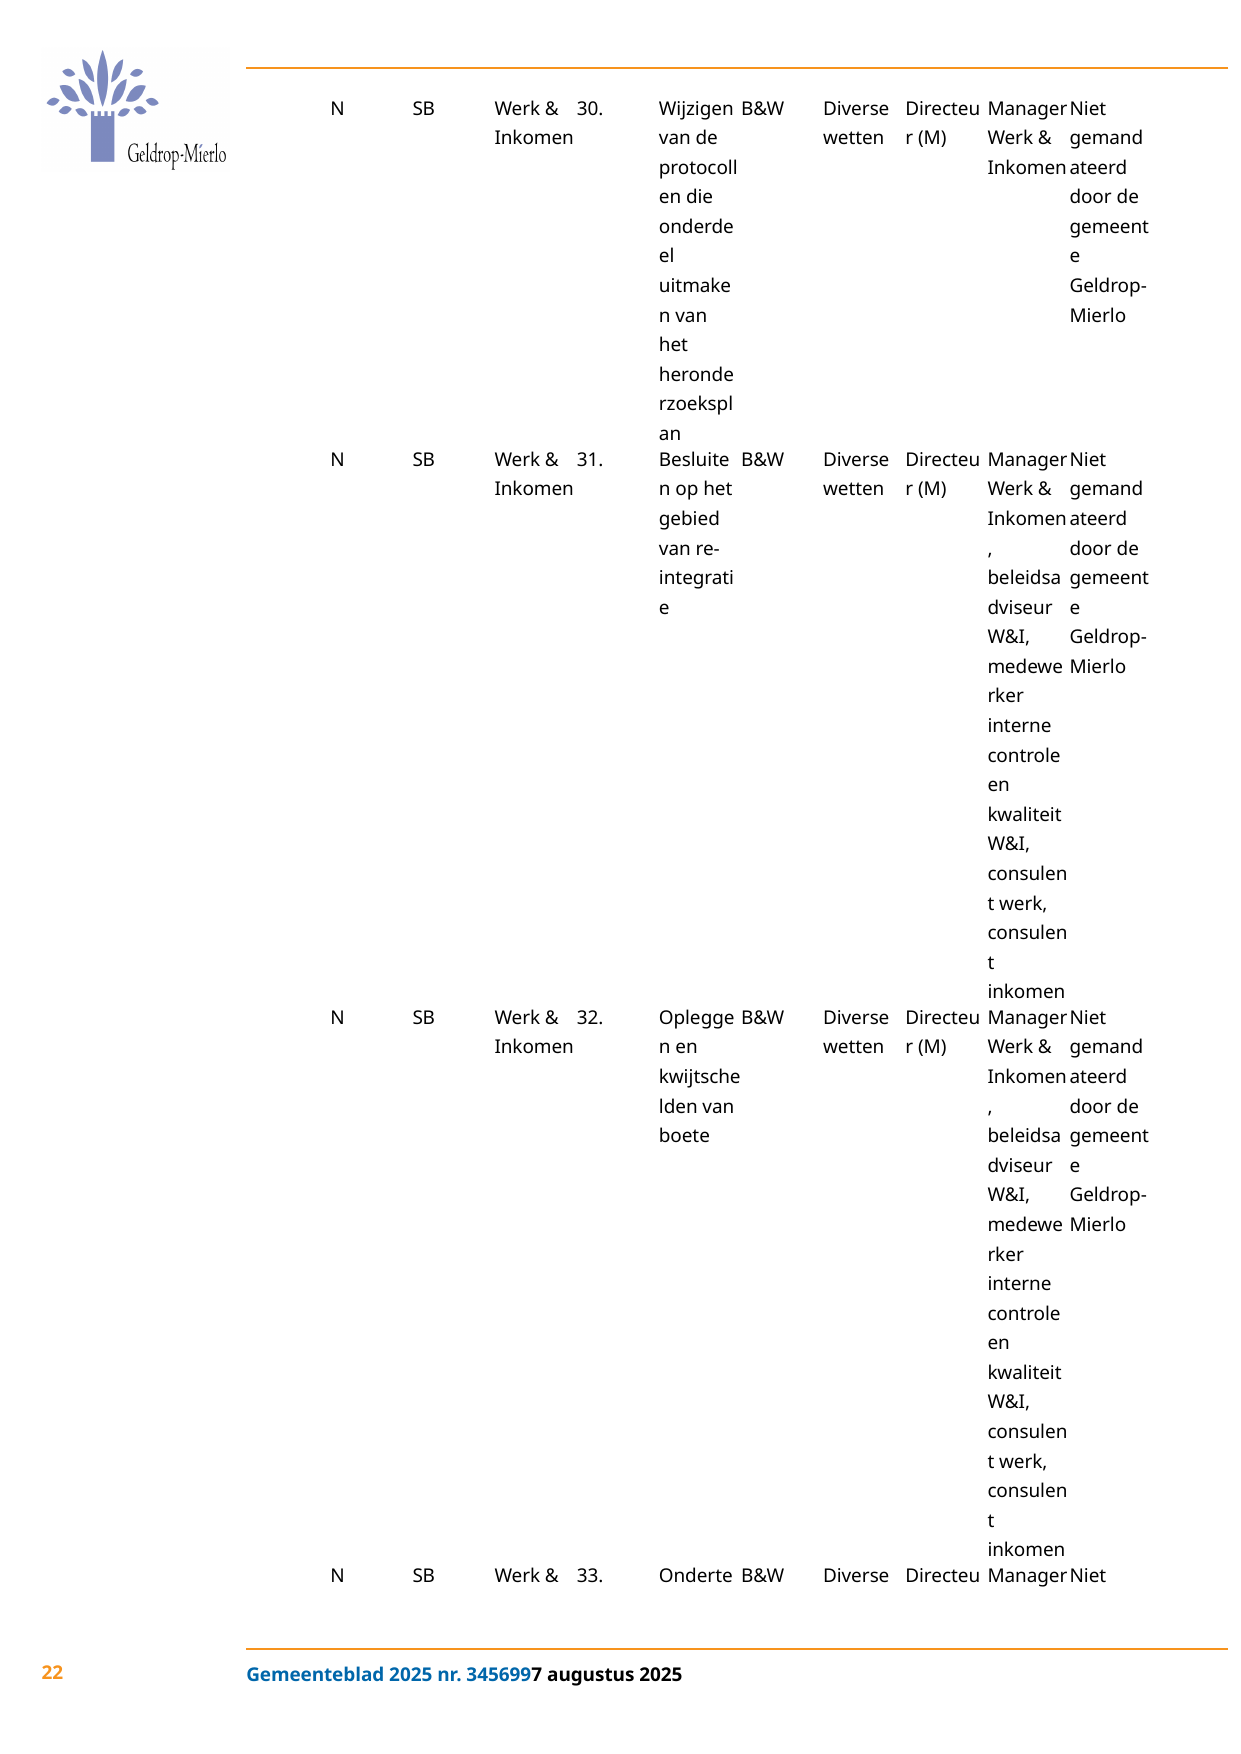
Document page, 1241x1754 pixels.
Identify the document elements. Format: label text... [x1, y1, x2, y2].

table_cell Niet gemandateerd door de gemeente Geldrop-Mierlo [1069, 1004, 1152, 1562]
table_cell Besluiten op het gebied van re-integratie [659, 446, 741, 1004]
table_cell Niet gemandateerd door de gemeente Geldrop-Mierlo [1069, 95, 1152, 446]
table_cell 33. [577, 1563, 659, 1588]
table_cell Diverse wetten [823, 446, 905, 1004]
table_cell Manager [987, 1563, 1069, 1588]
table_cell Manager Werk & Inkomen [987, 95, 1069, 446]
table_cell Directeu [905, 1563, 987, 1588]
table_cell Directeur (M) [905, 95, 987, 446]
table_cell Directeur (M) [905, 1004, 987, 1562]
table_cell Werk & Inkomen [494, 95, 577, 446]
table_cell Niet [1069, 1563, 1152, 1588]
table_cell SB [412, 1563, 494, 1588]
table_cell B&W [741, 446, 823, 1004]
table_cell SB [412, 95, 494, 446]
table_cell [248, 446, 330, 1004]
table_cell Werk & Inkomen [494, 446, 577, 1004]
table_cell [248, 1563, 330, 1588]
picture [41, 47, 231, 172]
table_cell Manager Werk & Inkomen, beleidsadviseur W&I, medewerker interne controle en kwaliteit W&I, consulent werk, consulent inkomen [987, 1004, 1069, 1562]
table_cell Werk & Inkomen [494, 1004, 577, 1562]
table_cell N [330, 1563, 412, 1588]
table_cell SB [412, 1004, 494, 1562]
table_cell 31. [577, 446, 659, 1004]
table_cell Diverse wetten [823, 1004, 905, 1562]
table_cell Niet gemandateerd door de gemeente Geldrop-Mierlo [1069, 446, 1152, 1004]
table_cell Wijzigen van de protocollen die onderdeel uitmaken van het heronderzoeksplan [659, 95, 741, 446]
table_cell 30. [577, 95, 659, 446]
table_cell Diverse wetten [823, 95, 905, 446]
table_cell B&W [741, 1004, 823, 1562]
table_cell Werk & [494, 1563, 577, 1588]
table_cell [248, 1004, 330, 1562]
table_cell Manager Werk & Inkomen, beleidsadviseur W&I, medewerker interne controle en kwaliteit W&I, consulent werk, consulent inkomen [987, 446, 1069, 1004]
table_cell Onderte [659, 1563, 741, 1588]
table_cell Directeur (M) [905, 446, 987, 1004]
table_cell N [330, 95, 412, 446]
table_cell Opleggen en kwijtschelden van boete [659, 1004, 741, 1562]
table_cell B&W [741, 95, 823, 446]
table_cell N [330, 1004, 412, 1562]
table_cell [248, 95, 330, 446]
table_cell N [330, 446, 412, 1004]
table_cell 32. [577, 1004, 659, 1562]
table_cell Diverse [823, 1563, 905, 1588]
table_cell B&W [741, 1563, 823, 1588]
table_cell SB [412, 446, 494, 1004]
